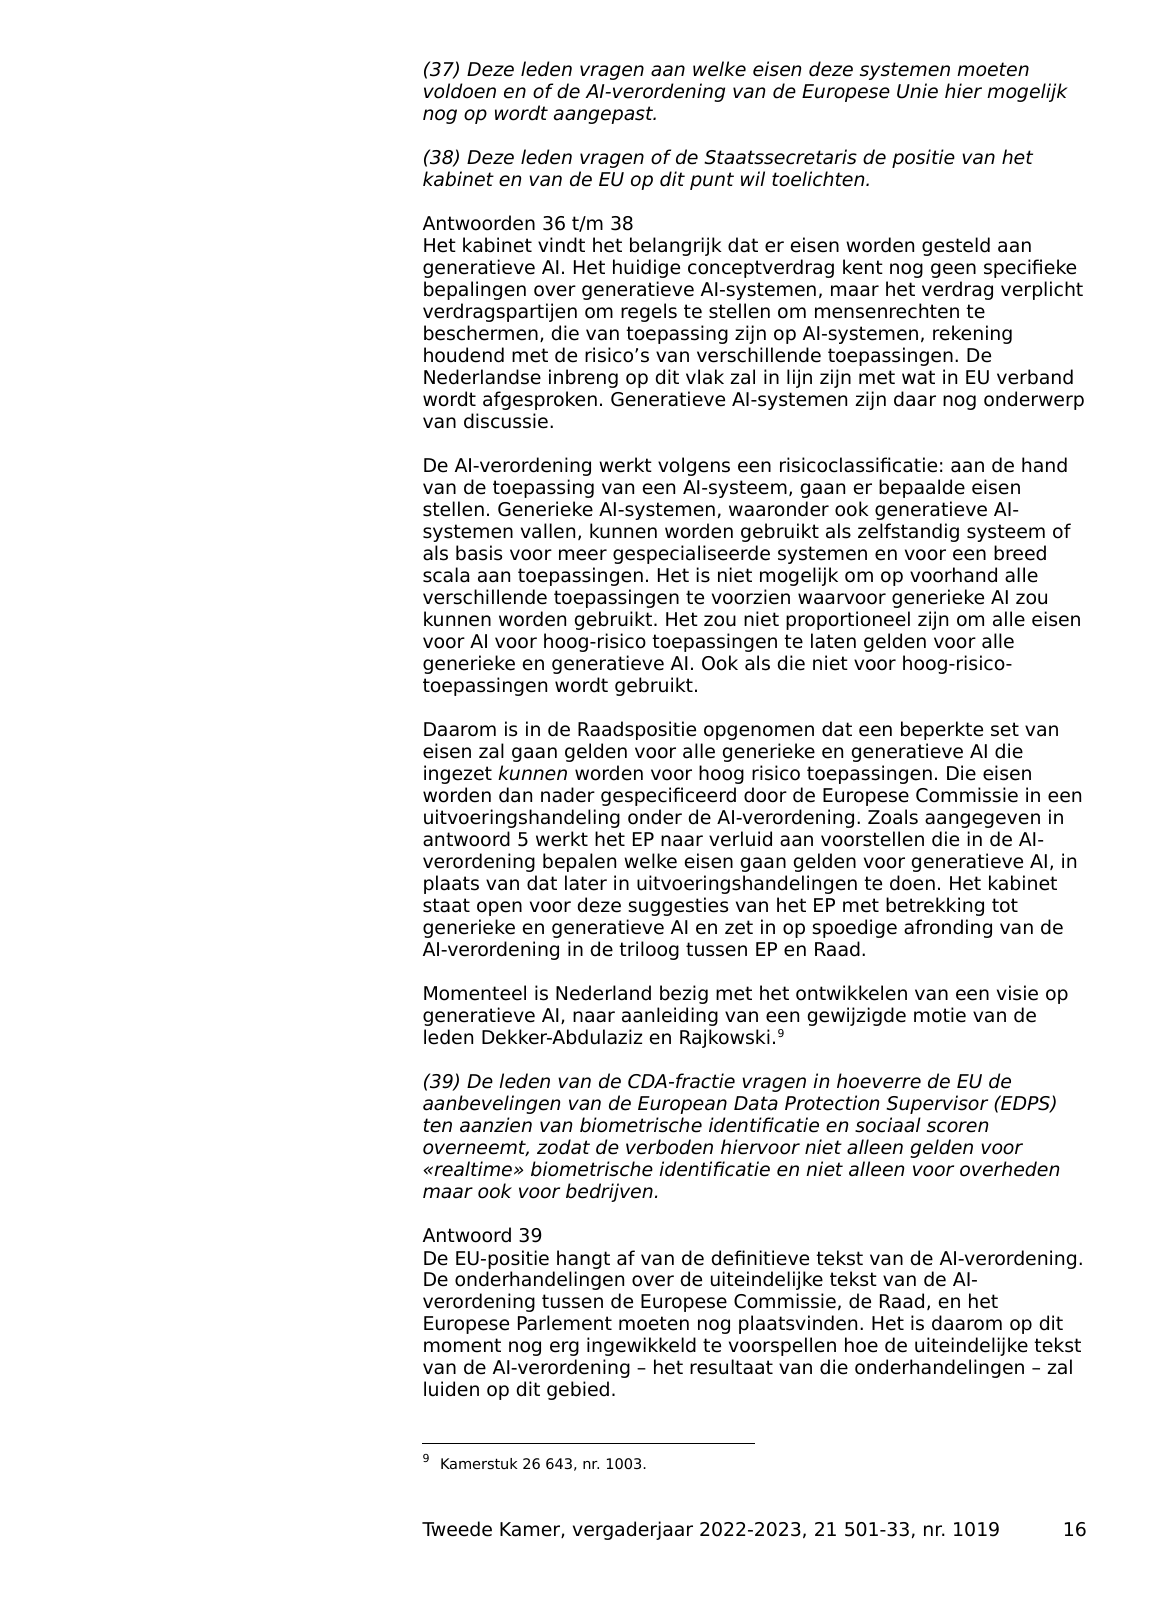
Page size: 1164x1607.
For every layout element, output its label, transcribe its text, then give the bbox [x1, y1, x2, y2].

text (38) Deze leden vragen of de Staatssecretaris de positie van het kabinet en van de EU op dit punt wil toelichten. [422, 147, 1087, 191]
text De EU-positie hangt af van de definitieve tekst van de AI-verordening. De onderhandelingen over de uiteindelijke tekst van de AI-verordening tussen de Europese Commissie, de Raad, en het Europese Parlement moeten nog plaatsvinden. Het is daarom op dit moment nog erg ingewikkeld te voorspellen hoe de uiteindelijke tekst van de AI-verordening – het resultaat van die onderhandelingen – zal luiden op dit gebied. [422, 1247, 1087, 1401]
text (39) De leden van de CDA-fractie vragen in hoeverre de EU de aanbevelingen van de European Data Protection Supervisor (EDPS) ten aanzien van biometrische identificatie en sociaal scoren overneemt, zodat de verboden hiervoor niet alleen gelden voor «realtime» biometrische identificatie en niet alleen voor overheden maar ook voor bedrijven. [422, 1071, 1087, 1203]
text Kamerstuk 26 643, nr. 1003. [422, 1452, 1087, 1474]
text (37) Deze leden vragen aan welke eisen deze systemen moeten voldoen en of de AI-verordening van de Europese Unie hier mogelijk nog op wordt aangepast. [422, 59, 1087, 125]
text Daarom is in de Raadspositie opgenomen dat een beperkte set van eisen zal gaan gelden voor alle generieke en generatieve AI die ingezet kunnen worden voor hoog risico toepassingen. Die eisen worden dan nader gespecificeerd door de Europese Commissie in een uitvoeringshandeling onder de AI-verordening. Zoals aangegeven in antwoord 5 werkt het EP naar verluid aan voorstellen die in de AI-verordening bepalen welke eisen gaan gelden voor generatieve AI, in plaats van dat later in uitvoeringshandelingen te doen. Het kabinet staat open voor deze suggesties van het EP met betrekking tot generieke en generatieve AI en zet in op spoedige afronding van de AI-verordening in de triloog tussen EP en Raad. [422, 719, 1087, 961]
text Antwoord 39 [422, 1225, 1087, 1247]
text Het kabinet vindt het belangrijk dat er eisen worden gesteld aan generatieve AI. Het huidige conceptverdrag kent nog geen specifieke bepalingen over generatieve AI-systemen, maar het verdrag verplicht verdragspartijen om regels te stellen om mensenrechten te beschermen, die van toepassing zijn op AI-systemen, rekening houdend met de risico’s van verschillende toepassingen. De Nederlandse inbreng op dit vlak zal in lijn zijn met wat in EU verband wordt afgesproken. Generatieve AI-systemen zijn daar nog onderwerp van discussie. [422, 235, 1087, 433]
text Antwoorden 36 t/m 38 [422, 213, 1087, 235]
text Momenteel is Nederland bezig met het ontwikkelen van een visie op generatieve AI, naar aanleiding van een gewijzigde motie van de leden Dekker-Abdulaziz en Rajkowski. [422, 983, 1087, 1049]
text De AI-verordening werkt volgens een risicoclassificatie: aan de hand van de toepassing van een AI-systeem, gaan er bepaalde eisen stellen. Generieke AI-systemen, waaronder ook generatieve AI-systemen vallen, kunnen worden gebruikt als zelfstandig systeem of als basis voor meer gespecialiseerde systemen en voor een breed scala aan toepassingen. Het is niet mogelijk om op voorhand alle verschillende toepassingen te voorzien waarvoor generieke AI zou kunnen worden gebruikt. Het zou niet proportioneel zijn om alle eisen voor AI voor hoog-risico toepassingen te laten gelden voor alle generieke en generatieve AI. Ook als die niet voor hoog-risico-toepassingen wordt gebruikt. [422, 455, 1087, 697]
